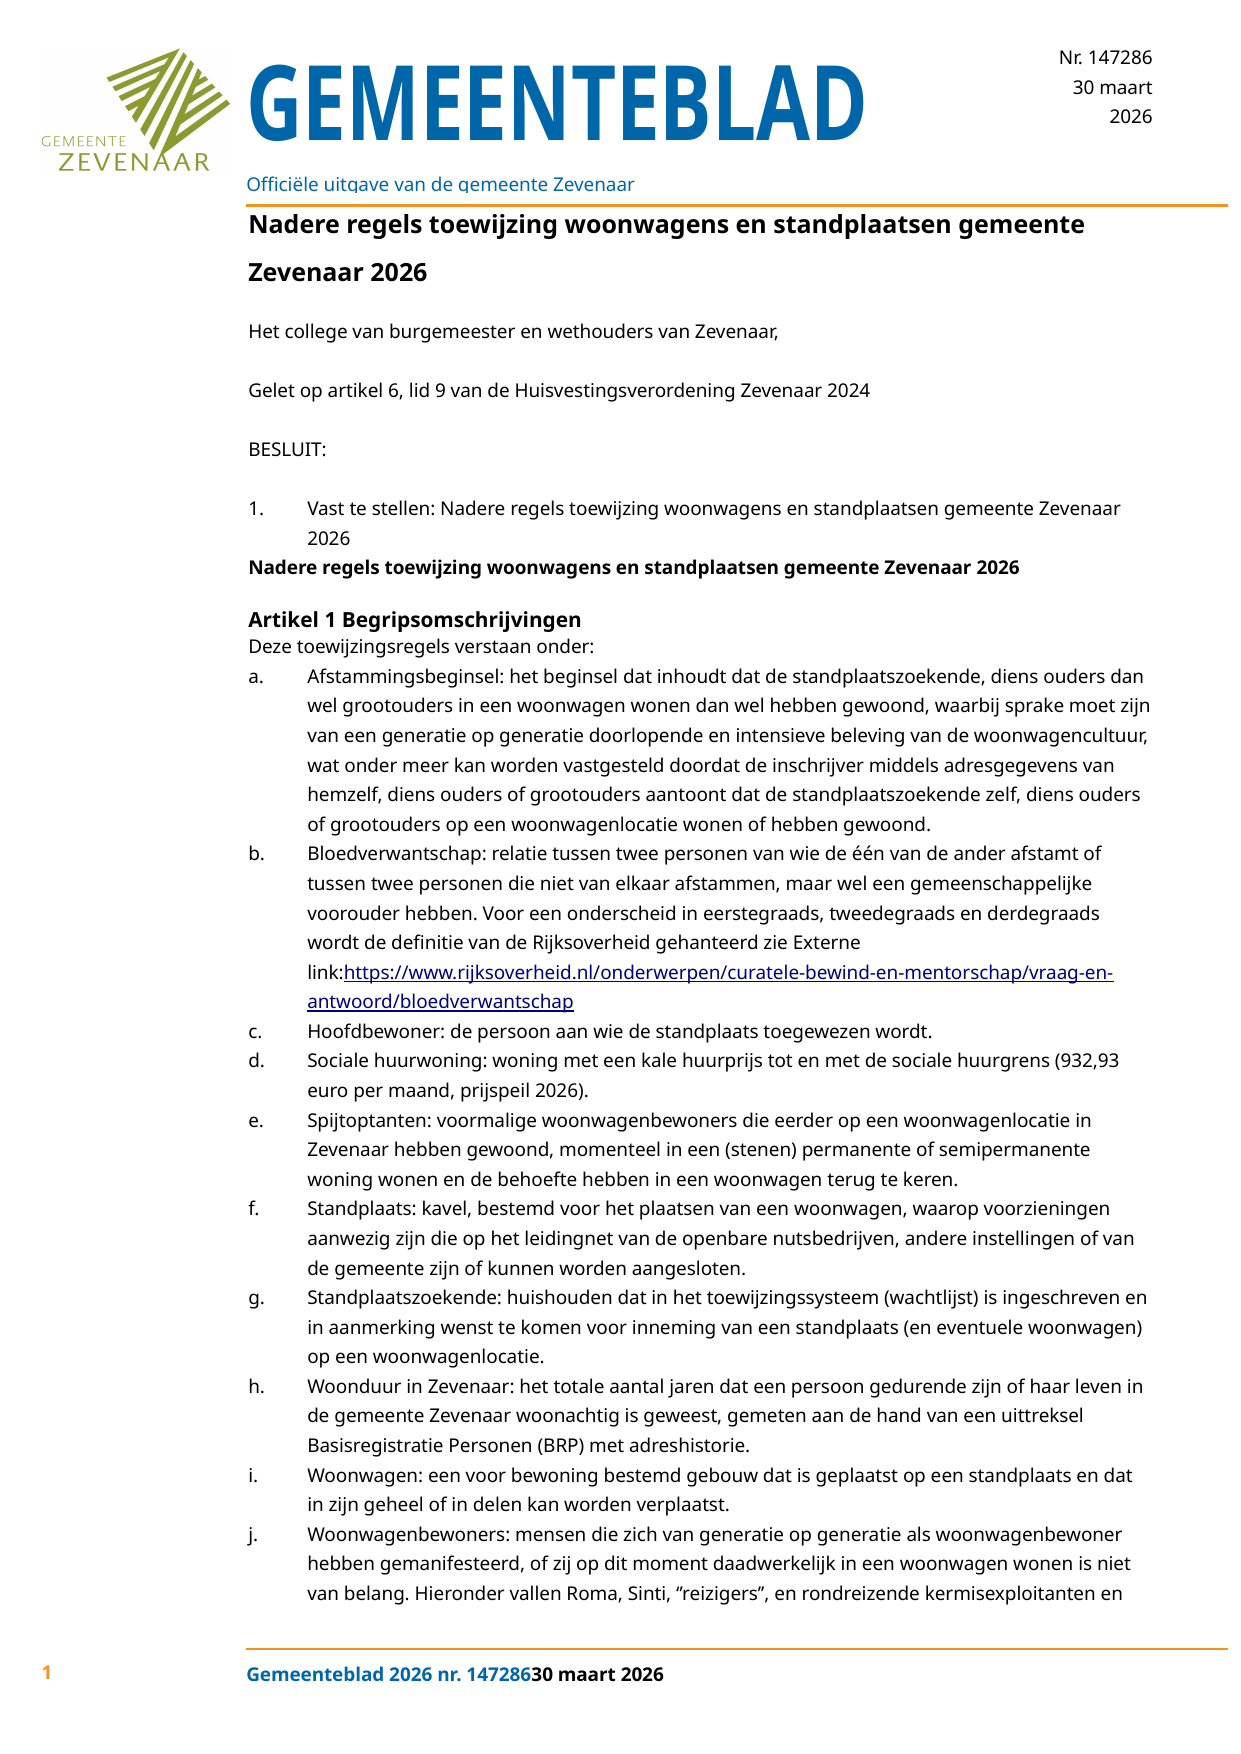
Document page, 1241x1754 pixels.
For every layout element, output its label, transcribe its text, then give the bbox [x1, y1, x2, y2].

list Woonwagenbewoners: mensen die zich van generatie op generatie als woonwagenbewoner hebben gemanifesteerd, of zij op dit moment daadwerkelijk in een woonwagen wonen is niet van belang. Hieronder vallen Roma, Sinti, ‘’reizigers’’, en rondreizende kermisexploitanten en [248, 1521, 1152, 1606]
text Het college van burgemeester en wethouders van Zevenaar, [248, 318, 1152, 344]
list Spijtoptanten: voormalige woonwagenbewoners die eerder op een woonwagenlocatie in Zevenaar hebben gewoond, momenteel in een (stenen) permanente of semipermanente woning wonen en de behoefte hebben in een woonwagen terug te keren. [248, 1107, 1152, 1192]
text Gelet op artikel 6, lid 9 van de Huisvestingsverordening Zevenaar 2024 [248, 377, 1152, 403]
list Bloedverwantschap: relatie tussen twee personen van wie de één van de ander afstamt of tussen twee personen die niet van elkaar afstammen, maar wel een gemeenschappelijke voorouder hebben. Voor een onderscheid in eerstegraads, tweedegraads en derdegraads wordt de definitie van de Rijksoverheid gehanteerd zie Externe link:https://www.rijksoverheid.nl/onderwerpen/curatele-bewind-en-mentorschap/vraag-en-antwoord/bloedverwantschap [248, 841, 1152, 1014]
list Hoofdbewoner: de persoon aan wie de standplaats toegewezen wordt. [248, 1018, 1152, 1044]
list Standplaats: kavel, bestemd voor het plaatsen van een woonwagen, waarop voorzieningen aanwezig zijn die op het leidingnet van de openbare nutsbedrijven, andere instellingen of van de gemeente zijn of kunnen worden aangesloten. [248, 1196, 1152, 1280]
text Nadere regels toewijzing woonwagens en standplaatsen gemeente Zevenaar 2026 [248, 207, 1152, 288]
text BESLUIT: [248, 436, 1152, 462]
text Deze toewijzingsregels verstaan onder: [248, 633, 1152, 659]
text Artikel 1 Begripsomschrijvingen [248, 605, 1152, 633]
text Nadere regels toewijzing woonwagens en standplaatsen gemeente Zevenaar 2026 [248, 554, 1152, 580]
list Vast te stellen: Nadere regels toewijzing woonwagens en standplaatsen gemeente Zevenaar 2026 [248, 495, 1152, 551]
list Woonduur in Zevenaar: het totale aantal jaren dat een persoon gedurende zijn of haar leven in de gemeente Zevenaar woonachtig is geweest, gemeten aan de hand van een uittreksel Basisregistratie Personen (BRP) met adreshistorie. [248, 1373, 1152, 1458]
list Standplaatszoekende: huishouden dat in het toewijzingssysteem (wachtlijst) is ingeschreven en in aanmerking wenst te komen voor inneming van een standplaats (en eventuele woonwagen) op een woonwagenlocatie. [248, 1284, 1152, 1369]
list Afstammingsbeginsel: het beginsel dat inhoudt dat de standplaatszoekende, diens ouders dan wel grootouders in een woonwagen wonen dan wel hebben gewoond, waarbij sprake moet zijn van een generatie op generatie doorlopende en intensieve beleving van de woonwagencultuur, wat onder meer kan worden vastgesteld doordat de inschrijver middels adresgegevens van hemzelf, diens ouders of grootouders aantoont dat de standplaatszoekende zelf, diens ouders of grootouders op een woonwagenlocatie wonen of hebben gewoond. [248, 663, 1152, 837]
list Woonwagen: een voor bewoning bestemd gebouw dat is geplaatst op een standplaats en dat in zijn geheel of in delen kan worden verplaatst. [248, 1462, 1152, 1517]
list Sociale huurwoning: woning met een kale huurprijs tot en met de sociale huurgrens (932,93 euro per maand, prijspeil 2026). [248, 1048, 1152, 1103]
picture [41, 47, 231, 172]
